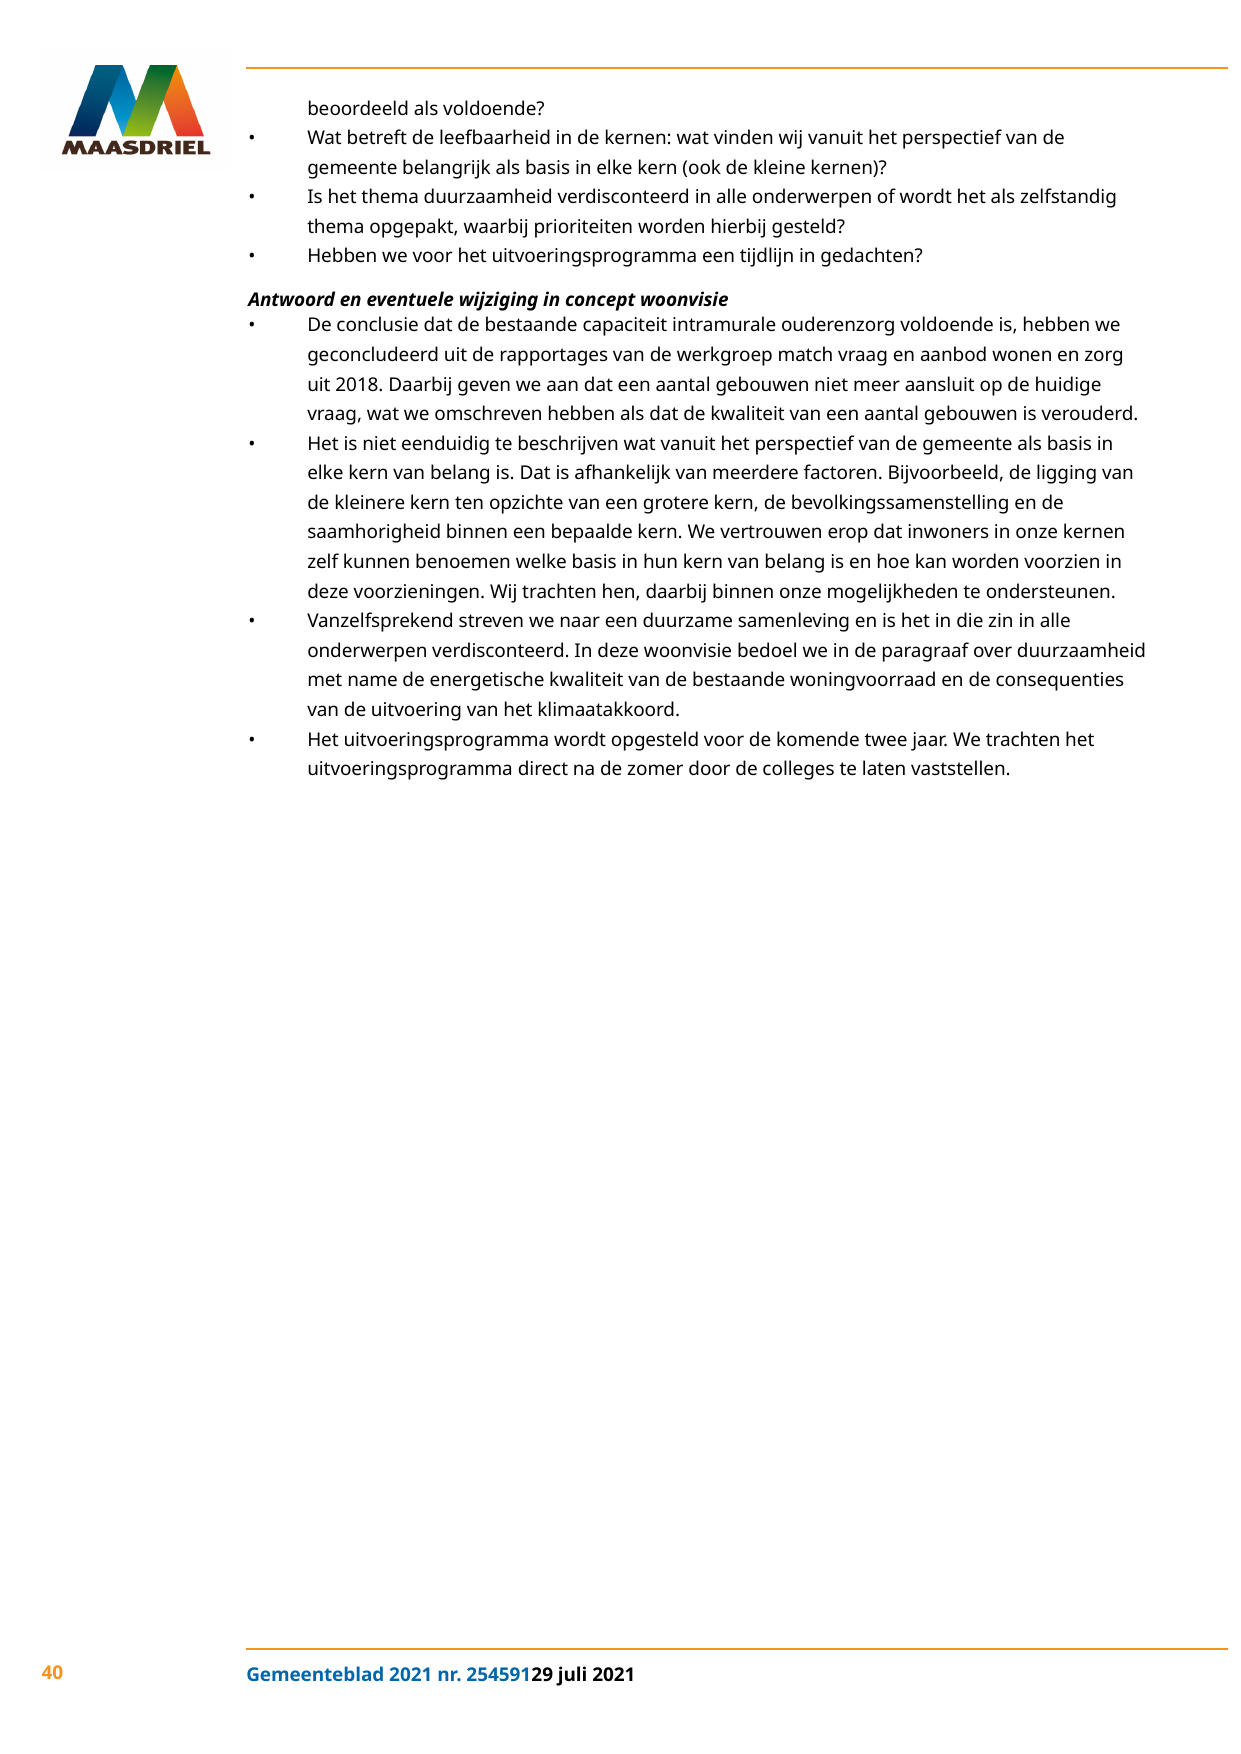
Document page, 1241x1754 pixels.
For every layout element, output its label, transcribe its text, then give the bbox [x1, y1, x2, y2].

list Het is niet eenduidig te beschrijven wat vanuit het perspectief van de gemeente als basis in elke kern van belang is. Dat is afhankelijk van meerdere factoren. Bijvoorbeeld, de ligging van de kleinere kern ten opzichte van een grotere kern, de bevolkingssamenstelling en de saamhorigheid binnen een bepaalde kern. We vertrouwen erop dat inwoners in onze kernen zelf kunnen benoemen welke basis in hun kern van belang is en hoe kan worden voorzien in deze voorzieningen. Wij trachten hen, daarbij binnen onze mogelijkheden te ondersteunen. [248, 430, 1152, 603]
list De conclusie dat de bestaande capaciteit intramurale ouderenzorg voldoende is, hebben we geconcludeerd uit de rapportages van de werkgroep match vraag en aanbod wonen en zorg uit 2018. Daarbij geven we aan dat een aantal gebouwen niet meer aansluit op de huidige vraag, wat we omschreven hebben als dat de kwaliteit van een aantal gebouwen is verouderd. [248, 312, 1152, 426]
list Vanzelfsprekend streven we naar een duurzame samenleving en is het in die zin in alle onderwerpen verdisconteerd. In deze woonvisie bedoel we in de paragraaf over duurzaamheid met name de energetische kwaliteit van de bestaande woningvoorraad en de consequenties van de uitvoering van het klimaatakkoord. [248, 607, 1152, 722]
list Hebben we voor het uitvoeringsprogramma een tijdlijn in gedachten? [248, 243, 1152, 268]
list beoordeeld als voldoende? [248, 95, 1152, 121]
text Antwoord en eventuele wijziging in concept woonvisie [248, 286, 1152, 312]
picture [41, 47, 231, 172]
list Het uitvoeringsprogramma wordt opgesteld voor de komende twee jaar. We trachten het uitvoeringsprogramma direct na de zomer door de colleges te laten vaststellen. [248, 726, 1152, 781]
list Wat betreft de leefbaarheid in de kernen: wat vinden wij vanuit het perspectief van de gemeente belangrijk als basis in elke kern (ook de kleine kernen)? [248, 124, 1152, 180]
list Is het thema duurzaamheid verdisconteerd in alle onderwerpen of wordt het als zelfstandig thema opgepakt, waarbij prioriteiten worden hierbij gesteld? [248, 183, 1152, 239]
